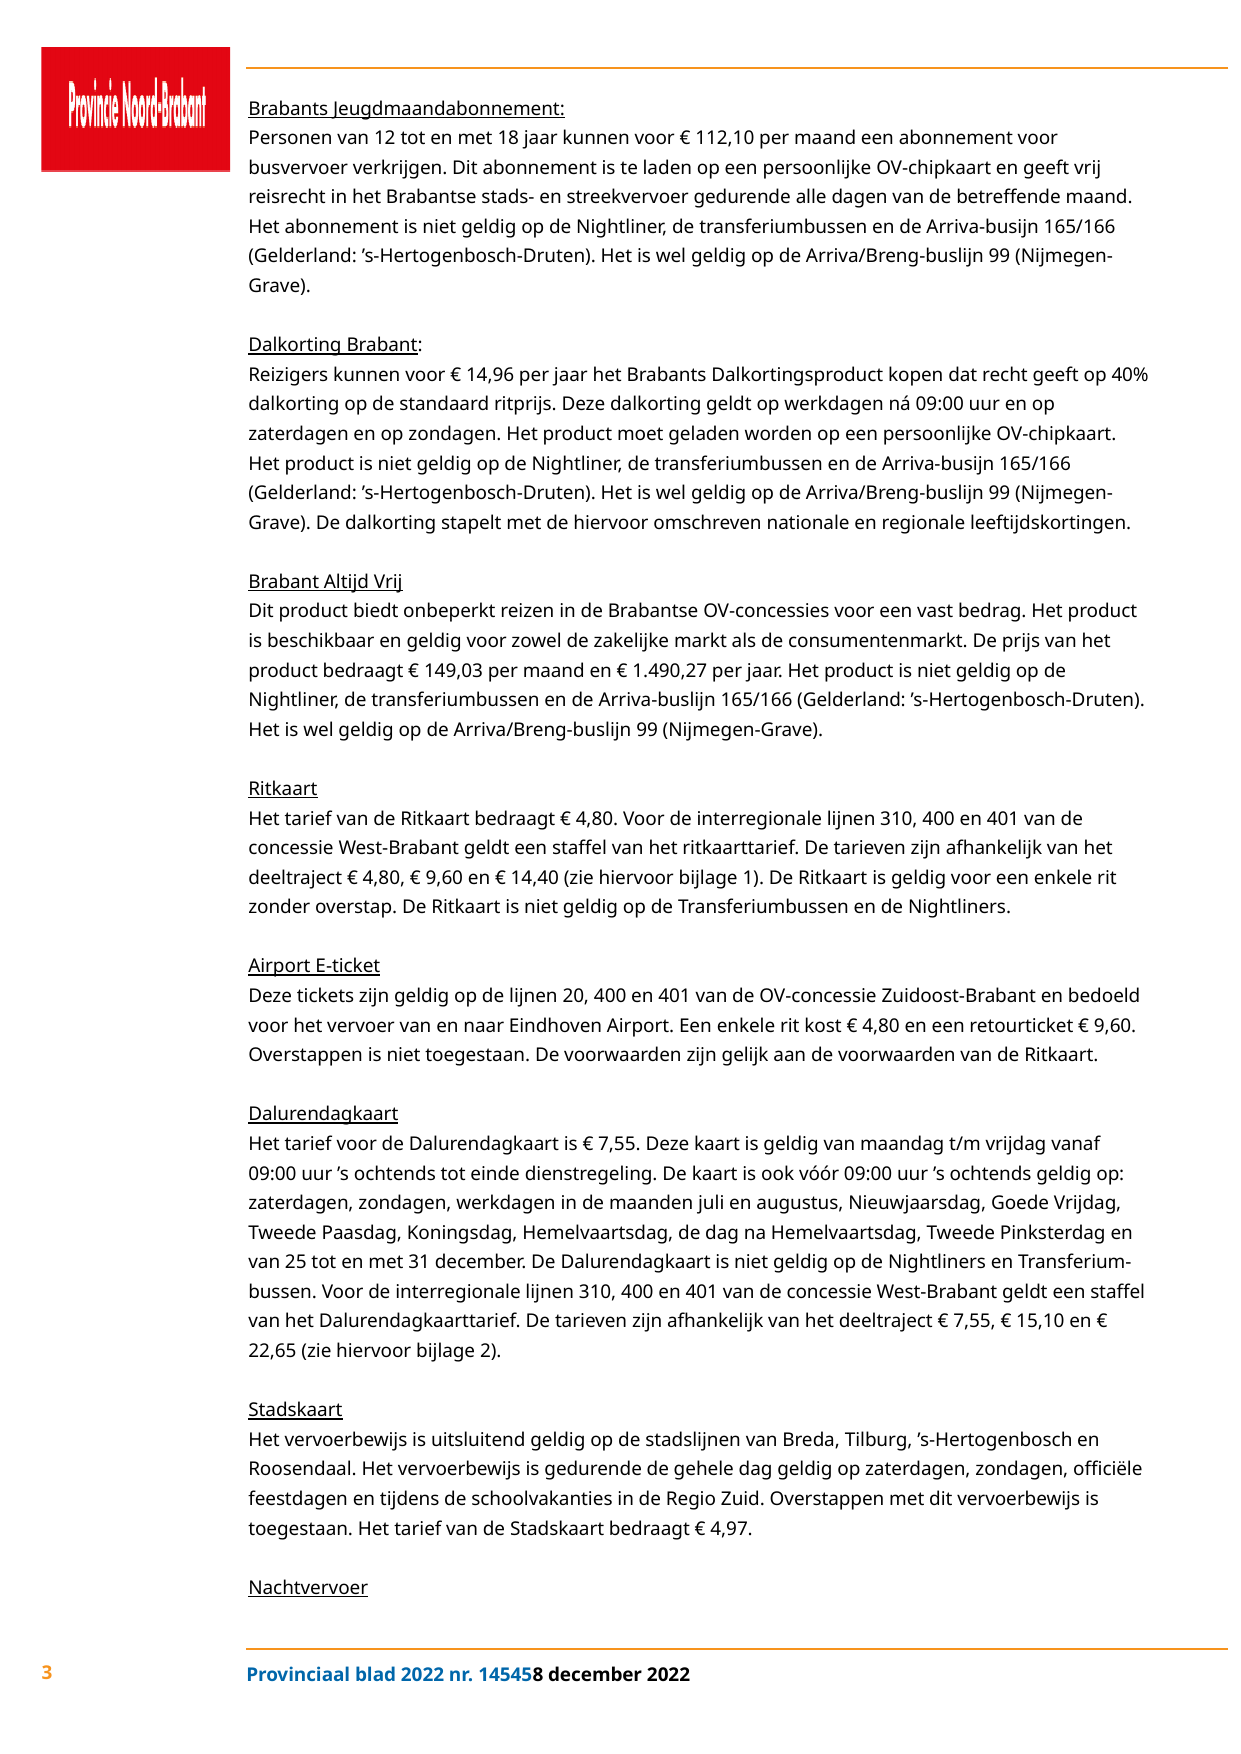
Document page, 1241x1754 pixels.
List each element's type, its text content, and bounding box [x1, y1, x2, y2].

picture [41, 47, 231, 172]
text Dalurendagkaart [248, 1101, 1152, 1126]
text Dit product biedt onbeperkt reizen in de Brabantse OV-concessies voor een vast bedrag. Het product is beschikbaar en geldig voor zowel de zakelijke markt als de consumentenmarkt. De prijs van het product bedraagt € 149,03 per maand en € 1.490,27 per jaar. Het product is niet geldig op de Nightliner, de transferiumbussen en de Arriva-buslijn 165/166 (Gelderland: ’s-Hertogenbosch-Druten). Het is wel geldig op de Arriva/Breng-buslijn 99 (Nijmegen-Grave). [248, 598, 1152, 742]
text Het tarief voor de Dalurendagkaart is € 7,55. Deze kaart is geldig van maandag t/m vrijdag vanaf 09:00 uur ’s ochtends tot einde dienstregeling. De kaart is ook vóór 09:00 uur ’s ochtends geldig op: zaterdagen, zondagen, werkdagen in de maanden juli en augustus, Nieuwjaarsdag, Goede Vrijdag, Tweede Paasdag, Koningsdag, Hemelvaartsdag, de dag na Hemelvaartsdag, Tweede Pinksterdag en van 25 tot en met 31 december. De Dalurendagkaart is niet geldig op de Nightliners en Transferium-bussen. Voor de interregionale lijnen 310, 400 en 401 van de concessie West-Brabant geldt een staffel van het Dalurendagkaarttarief. De tarieven zijn afhankelijk van het deeltraject € 7,55, € 15,10 en € 22,65 (zie hiervoor bijlage 2). [248, 1130, 1152, 1363]
text Dalkorting Brabant: [248, 331, 1152, 357]
text Deze tickets zijn geldig op de lijnen 20, 400 en 401 van de OV-concessie Zuidoost-Brabant en bedoeld voor het vervoer van en naar Eindhoven Airport. Een enkele rit kost € 4,80 en een retourticket € 9,60. Overstappen is niet toegestaan. De voorwaarden zijn gelijk aan de voorwaarden van de Ritkaart. [248, 982, 1152, 1067]
text Het tarief van de Ritkaart bedraagt € 4,80. Voor de interregionale lijnen 310, 400 en 401 van de concessie West-Brabant geldt een staffel van het ritkaarttarief. De tarieven zijn afhankelijk van het deeltraject € 4,80, € 9,60 en € 14,40 (zie hiervoor bijlage 1). De Ritkaart is geldig voor een enkele rit zonder overstap. De Ritkaart is niet geldig op de Transferiumbussen en de Nightliners. [248, 805, 1152, 919]
text Ritkaart [248, 775, 1152, 801]
text Reizigers kunnen voor € 14,96 per jaar het Brabants Dalkortingsproduct kopen dat recht geeft op 40% dalkorting op de standaard ritprijs. Deze dalkorting geldt op werkdagen ná 09:00 uur en op zaterdagen en op zondagen. Het product moet geladen worden op een persoonlijke OV-chipkaart. Het product is niet geldig op de Nightliner, de transferiumbussen en de Arriva-busijn 165/166 (Gelderland: ’s-Hertogenbosch-Druten). Het is wel geldig op de Arriva/Breng-buslijn 99 (Nijmegen-Grave). De dalkorting stapelt met de hiervoor omschreven nationale en regionale leeftijdskortingen. [248, 361, 1152, 535]
text Nachtvervoer [248, 1574, 1152, 1600]
text Het vervoerbewijs is uitsluitend geldig op de stadslijnen van Breda, Tilburg, ’s-Hertogenbosch en Roosendaal. Het vervoerbewijs is gedurende de gehele dag geldig op zaterdagen, zondagen, officiële feestdagen en tijdens de schoolvakanties in de Regio Zuid. Overstappen met dit vervoerbewijs is toegestaan. Het tarief van de Stadskaart bedraagt € 4,97. [248, 1426, 1152, 1541]
text Brabant Altijd Vrij [248, 568, 1152, 594]
text Personen van 12 tot en met 18 jaar kunnen voor € 112,10 per maand een abonnement voor busvervoer verkrijgen. Dit abonnement is te laden op een persoonlijke OV-chipkaart en geeft vrij reisrecht in het Brabantse stads- en streekvervoer gedurende alle dagen van de betreffende maand. Het abonnement is niet geldig op de Nightliner, de transferiumbussen en de Arriva-busijn 165/166 (Gelderland: ’s-Hertogenbosch-Druten). Het is wel geldig op de Arriva/Breng-buslijn 99 (Nijmegen-Grave). [248, 124, 1152, 298]
text Airport E-ticket [248, 953, 1152, 978]
text Brabants Jeugdmaandabonnement: [248, 95, 1152, 121]
text Stadskaart [248, 1396, 1152, 1422]
